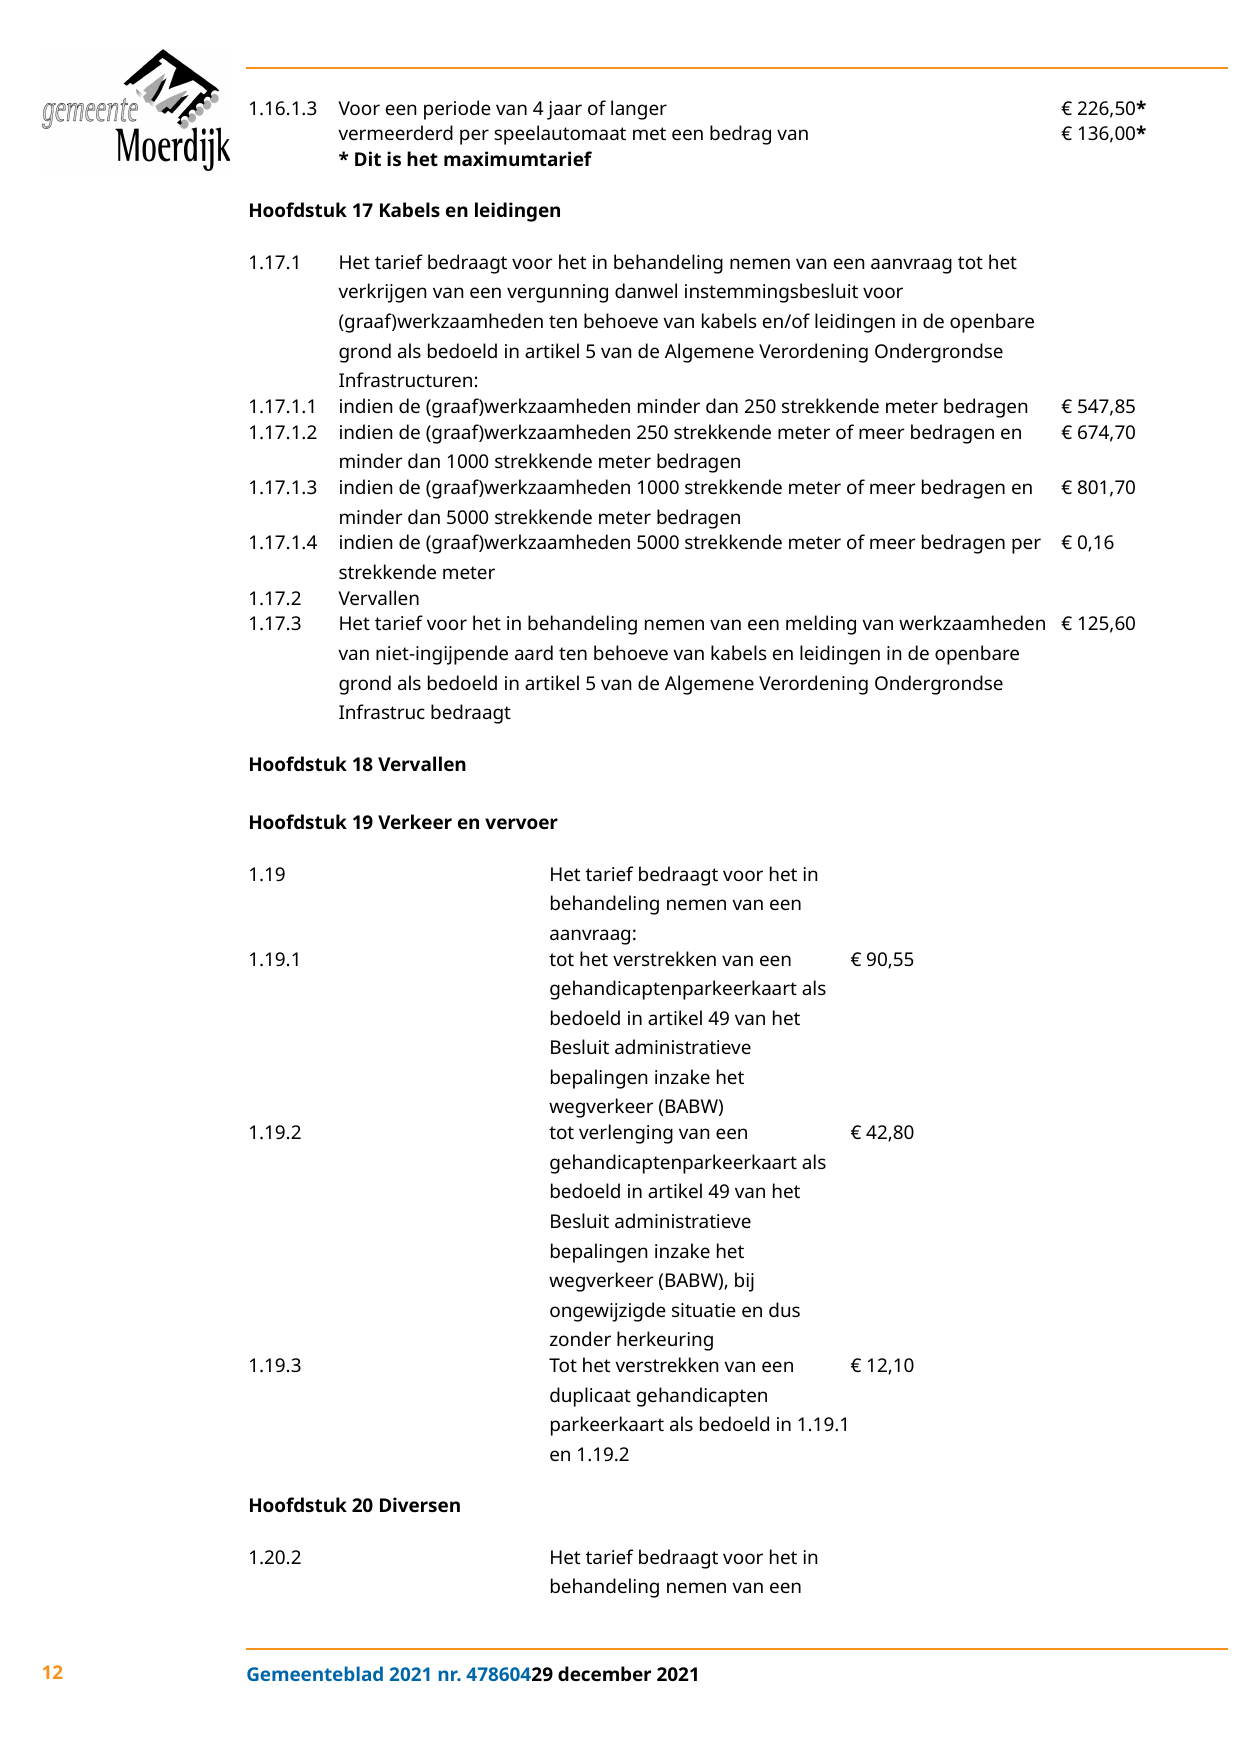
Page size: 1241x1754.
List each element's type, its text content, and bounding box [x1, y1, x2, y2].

table_cell Het tarief voor het in behandeling nemen van een melding van werkzaamheden van niet-ingijpende aard ten behoeve van kabels en leidingen in de openbare grond als bedoeld in artikel 5 van de Algemene Verordening Ondergrondse Infrastruc bedraagt [338, 611, 1061, 725]
table_cell [700, 172, 790, 198]
table_cell [248, 1518, 1152, 1544]
table_cell € 801,70 [1061, 474, 1152, 529]
table_cell 1.19.2 [248, 1120, 549, 1352]
table_cell Het tarief bedraagt voor het in behandeling nemen van een aanvraag: [549, 861, 850, 946]
table_cell 1.16.1.3 [248, 95, 338, 172]
table_cell 1.17.1.2 [248, 419, 338, 474]
table_cell Voor een periode van 4 jaar of langer [338, 95, 1061, 121]
table_cell 1.19.3 [248, 1352, 549, 1467]
table_cell 1.19.1 [248, 946, 549, 1119]
table_cell 1.17.1.4 [248, 530, 338, 585]
table_cell * Dit is het maximumtarief [338, 146, 1061, 172]
table_cell [850, 1544, 1152, 1599]
table_cell 1.19 [248, 861, 549, 946]
table_cell vermeerderd per speelautomaat met een bedrag van [338, 121, 1061, 146]
picture [41, 47, 231, 172]
table_cell tot het verstrekken van een gehandicaptenparkeerkaart als bedoeld in artikel 49 van het Besluit administratieve bepalingen inzake het wegverkeer (BABW) [549, 946, 850, 1119]
table_cell [248, 725, 1152, 751]
table_cell 1.17.1 [248, 249, 338, 393]
table_cell [971, 198, 1061, 223]
table_cell 1.17.1.3 [248, 474, 338, 529]
table_cell € 547,85 [1061, 393, 1152, 419]
table_cell [248, 835, 1152, 861]
table_cell [338, 172, 429, 198]
table_cell € 674,70 [1061, 419, 1152, 474]
table_cell [1061, 249, 1152, 393]
table_cell [850, 861, 1152, 946]
table_cell indien de (graaf)werkzaamheden 1000 strekkende meter of meer bedragen en minder dan 5000 strekkende meter bedragen [338, 474, 1061, 529]
table_cell [248, 224, 1152, 249]
table_cell indien de (graaf)werkzaamheden 250 strekkende meter of meer bedragen en minder dan 1000 strekkende meter bedragen [338, 419, 1061, 474]
table_cell [609, 172, 700, 198]
table_cell 1.17.3 [248, 611, 338, 725]
table_cell € 12,10 [850, 1352, 1152, 1467]
table_cell tot verlenging van een gehandicaptenparkeerkaart als bedoeld in artikel 49 van het Besluit administratieve bepalingen inzake het wegverkeer (BABW), bij ongewijzigde situatie en dus zonder herkeuring [549, 1120, 850, 1352]
table_cell [1061, 146, 1152, 172]
table_cell Het tarief bedraagt voor het in behandeling nemen van een aanvraag tot het verkrijgen van een vergunning danwel instemmingsbesluit voor (graaf)werkzaamheden ten behoeve van kabels en/of leidingen in de openbare grond als bedoeld in artikel 5 van de Algemene Verordening Ondergrondse Infrastructuren: [338, 249, 1061, 393]
table_cell Hoofdstuk 20 Diversen [248, 1493, 1152, 1518]
table_cell [881, 172, 971, 198]
table_cell [881, 198, 971, 223]
table_cell € 0,16 [1061, 530, 1152, 585]
table_cell Tot het verstrekken van een duplicaat gehandicapten parkeerkaart als bedoeld in 1.19.1 en 1.19.2 [549, 1352, 850, 1467]
table_cell 1.17.1.1 [248, 393, 338, 419]
table_cell [248, 1467, 1152, 1492]
table_cell [971, 172, 1061, 198]
table_cell € 136,00* [1061, 121, 1152, 146]
table_cell € 42,80 [850, 1120, 1152, 1352]
table_cell [1061, 172, 1152, 198]
table_cell Het tarief bedraagt voor het in behandeling nemen van een [549, 1544, 850, 1599]
table_cell Hoofdstuk 18 Vervallen [248, 751, 1152, 777]
table_cell € 226,50* [1061, 95, 1152, 121]
table_cell [1061, 585, 1152, 611]
table_cell 1.20.2 [248, 1544, 549, 1599]
table_cell Hoofdstuk 17 Kabels en leidingen [248, 198, 700, 223]
table_cell [790, 172, 881, 198]
table_cell 1.17.2 [248, 585, 338, 611]
table_cell [700, 198, 790, 223]
table_cell [790, 198, 881, 223]
table_cell indien de (graaf)werkzaamheden 5000 strekkende meter of meer bedragen per strekkende meter [338, 530, 1061, 585]
table_cell € 125,60 [1061, 611, 1152, 725]
table_cell Vervallen [338, 585, 1061, 611]
table_cell [519, 172, 609, 198]
table_cell [429, 172, 519, 198]
table_cell [1061, 198, 1152, 223]
table_cell indien de (graaf)werkzaamheden minder dan 250 strekkende meter bedragen [338, 393, 1061, 419]
table_header Hoofdstuk 19 Verkeer en vervoer [248, 810, 1152, 835]
table_cell € 90,55 [850, 946, 1152, 1119]
table_cell [248, 172, 338, 198]
